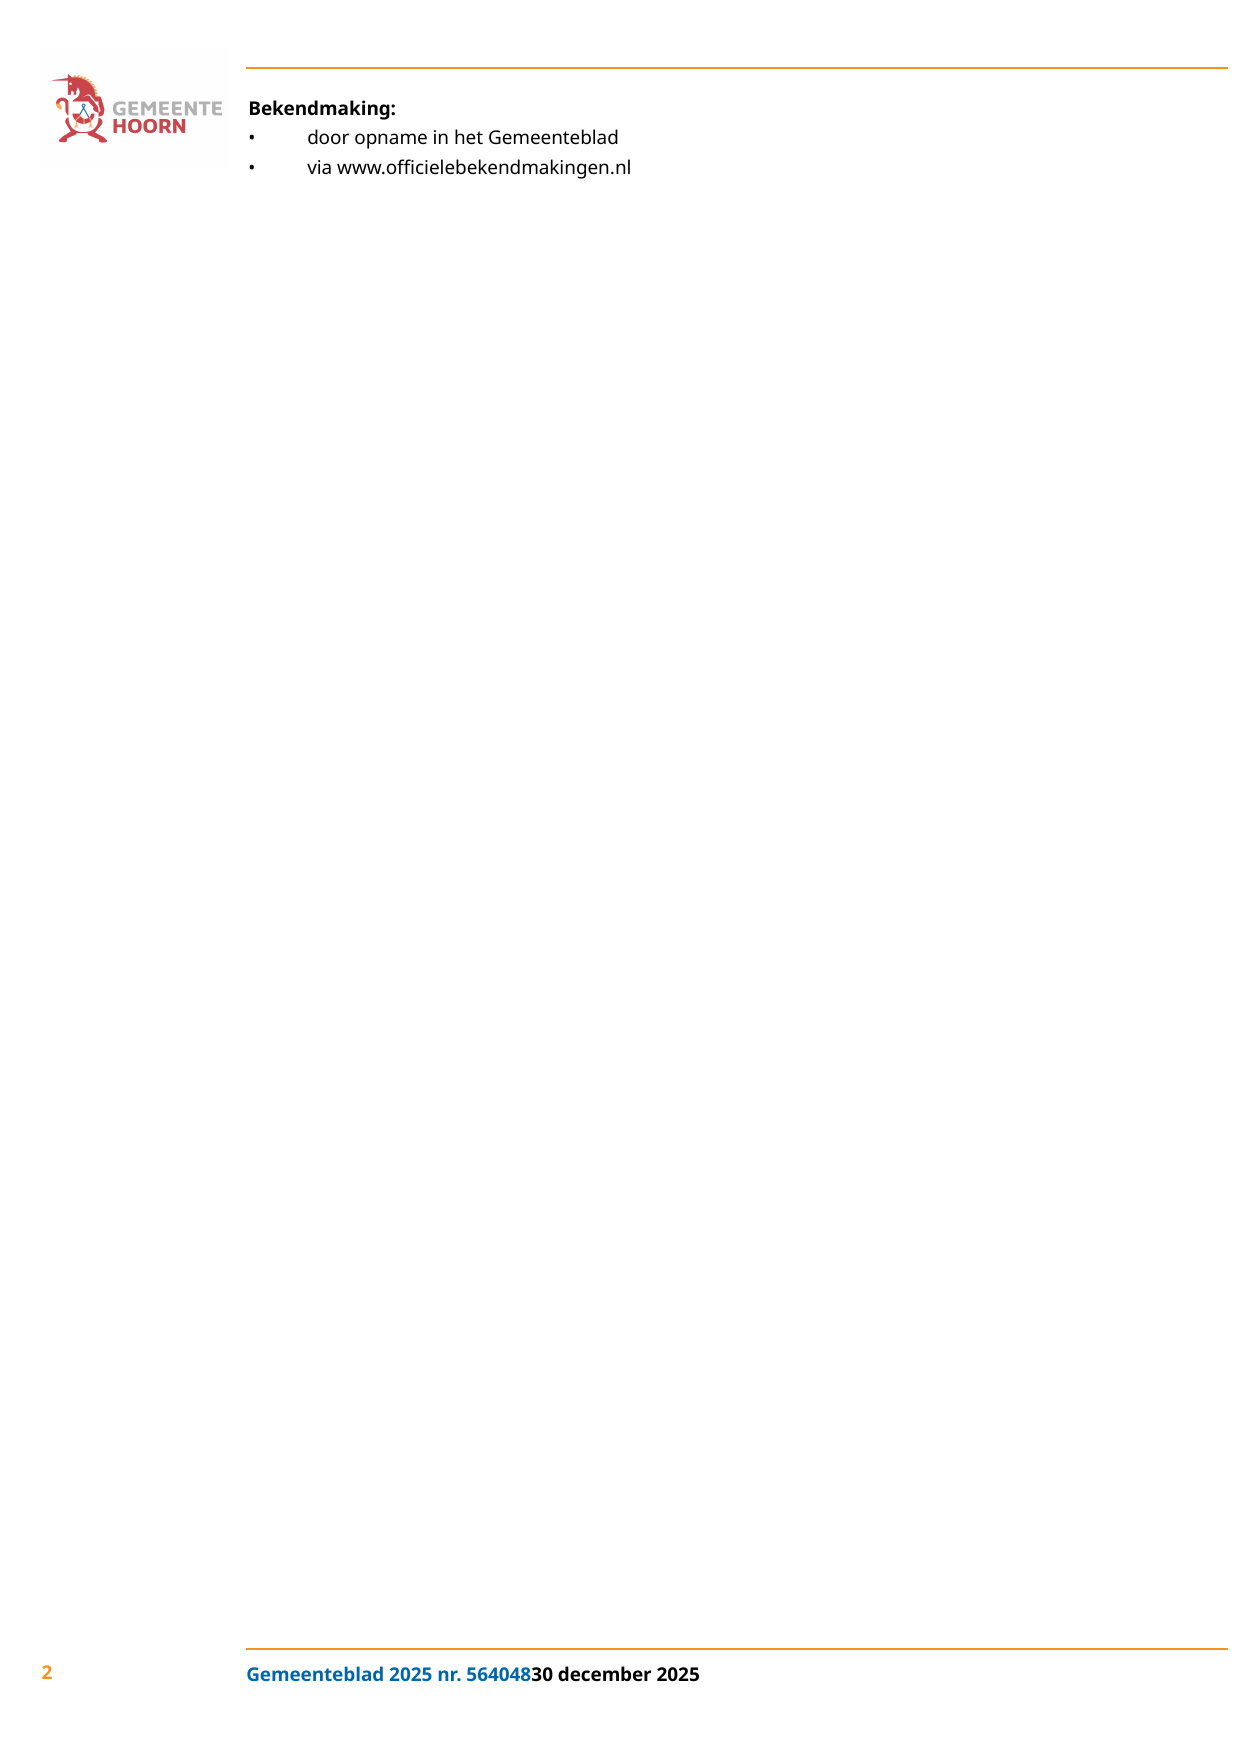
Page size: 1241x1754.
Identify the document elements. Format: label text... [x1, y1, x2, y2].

picture [41, 47, 231, 172]
list door opname in het Gemeenteblad [248, 124, 1152, 150]
list via www.officielebekendmakingen.nl [248, 154, 1152, 180]
text Bekendmaking: [248, 95, 1152, 121]
